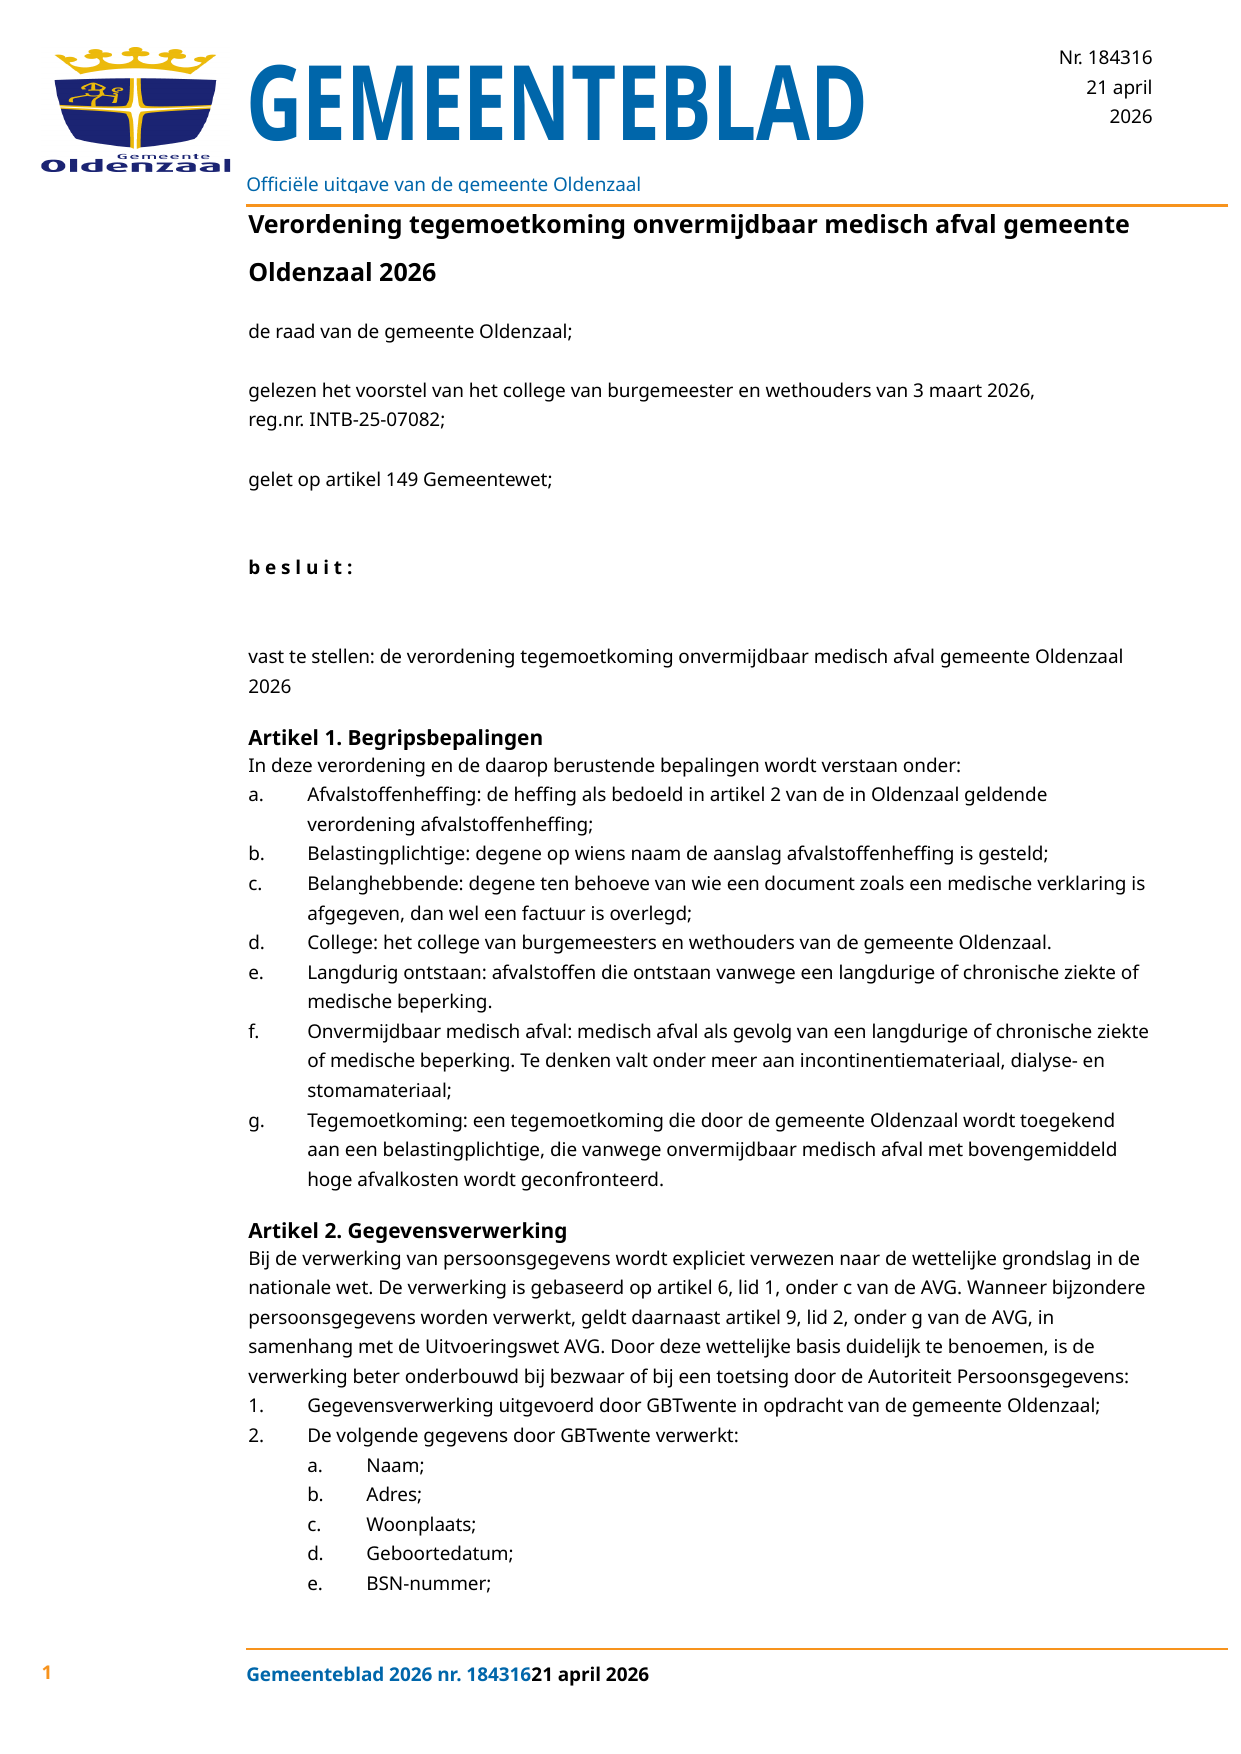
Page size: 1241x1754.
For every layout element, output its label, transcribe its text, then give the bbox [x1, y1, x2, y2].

text Bij de verwerking van persoonsgegevens wordt expliciet verwezen naar de wettelijke grondslag in de nationale wet. De verwerking is gebaseerd op artikel 6, lid 1, onder c van de AVG. Wanneer bijzondere persoonsgegevens worden verwerkt, geldt daarnaast artikel 9, lid 2, onder g van de AVG, in samenhang met de Uitvoeringswet AVG. Door deze wettelijke basis duidelijk te benoemen, is de verwerking beter onderbouwd bij bezwaar of bij een toetsing door de Autoriteit Persoonsgegevens: [248, 1245, 1152, 1389]
text Verordening tegemoetkoming onvermijdbaar medisch afval gemeente Oldenzaal 2026 [248, 207, 1152, 288]
text b e s l u i t : [248, 554, 1152, 580]
text Artikel 2. Gegevensverwerking [248, 1216, 1152, 1245]
list De volgende gegevens door GBTwente verwerkt: [248, 1422, 1152, 1448]
list Onvermijdbaar medisch afval: medisch afval als gevolg van een langdurige of chronische ziekte of medische beperking. Te denken valt onder meer aan incontinentiemateriaal, dialyse- en stomamateriaal; [248, 1018, 1152, 1103]
list Woonplaats; [307, 1511, 1152, 1537]
list Gegevensverwerking uitgevoerd door GBTwente in opdracht van de gemeente Oldenzaal; [248, 1393, 1152, 1418]
list Belastingplichtige: degene op wiens naam de aanslag afvalstoffenheffing is gesteld; [248, 841, 1152, 866]
text gelet op artikel 149 Gemeentewet; [248, 466, 1152, 492]
list Tegemoetkoming: een tegemoetkoming die door de gemeente Oldenzaal wordt toegekend aan een belastingplichtige, die vanwege onvermijdbaar medisch afval met bovengemiddeld hoge afvalkosten wordt geconfronteerd. [248, 1107, 1152, 1192]
text gelezen het voorstel van het college van burgemeester en wethouders van 3 maart 2026, [248, 377, 1152, 403]
list Afvalstoffenheffing: de heffing als bedoeld in artikel 2 van de in Oldenzaal geldende verordening afvalstoffenheffing; [248, 781, 1152, 837]
list Langdurig ontstaan: afvalstoffen die ontstaan vanwege een langdurige of chronische ziekte of medische beperking. [248, 959, 1152, 1014]
list BSN-nummer; [307, 1570, 1152, 1596]
text In deze verordening en de daarop berustende bepalingen wordt verstaan onder: [248, 752, 1152, 777]
text Artikel 1. Begripsbepalingen [248, 723, 1152, 752]
text vast te stellen: de verordening tegemoetkoming onvermijdbaar medisch afval gemeente Oldenzaal 2026 [248, 643, 1152, 699]
list Belanghebbende: degene ten behoeve van wie een document zoals een medische verklaring is afgegeven, dan wel een factuur is overlegd; [248, 870, 1152, 925]
text reg.nr. INTB-25-07082; [248, 407, 1152, 432]
list Adres; [307, 1481, 1152, 1507]
picture [41, 47, 231, 172]
list College: het college van burgemeesters en wethouders van de gemeente Oldenzaal. [248, 929, 1152, 955]
list Naam; [307, 1452, 1152, 1478]
text de raad van de gemeente Oldenzaal; [248, 318, 1152, 344]
list Geboortedatum; [307, 1541, 1152, 1566]
